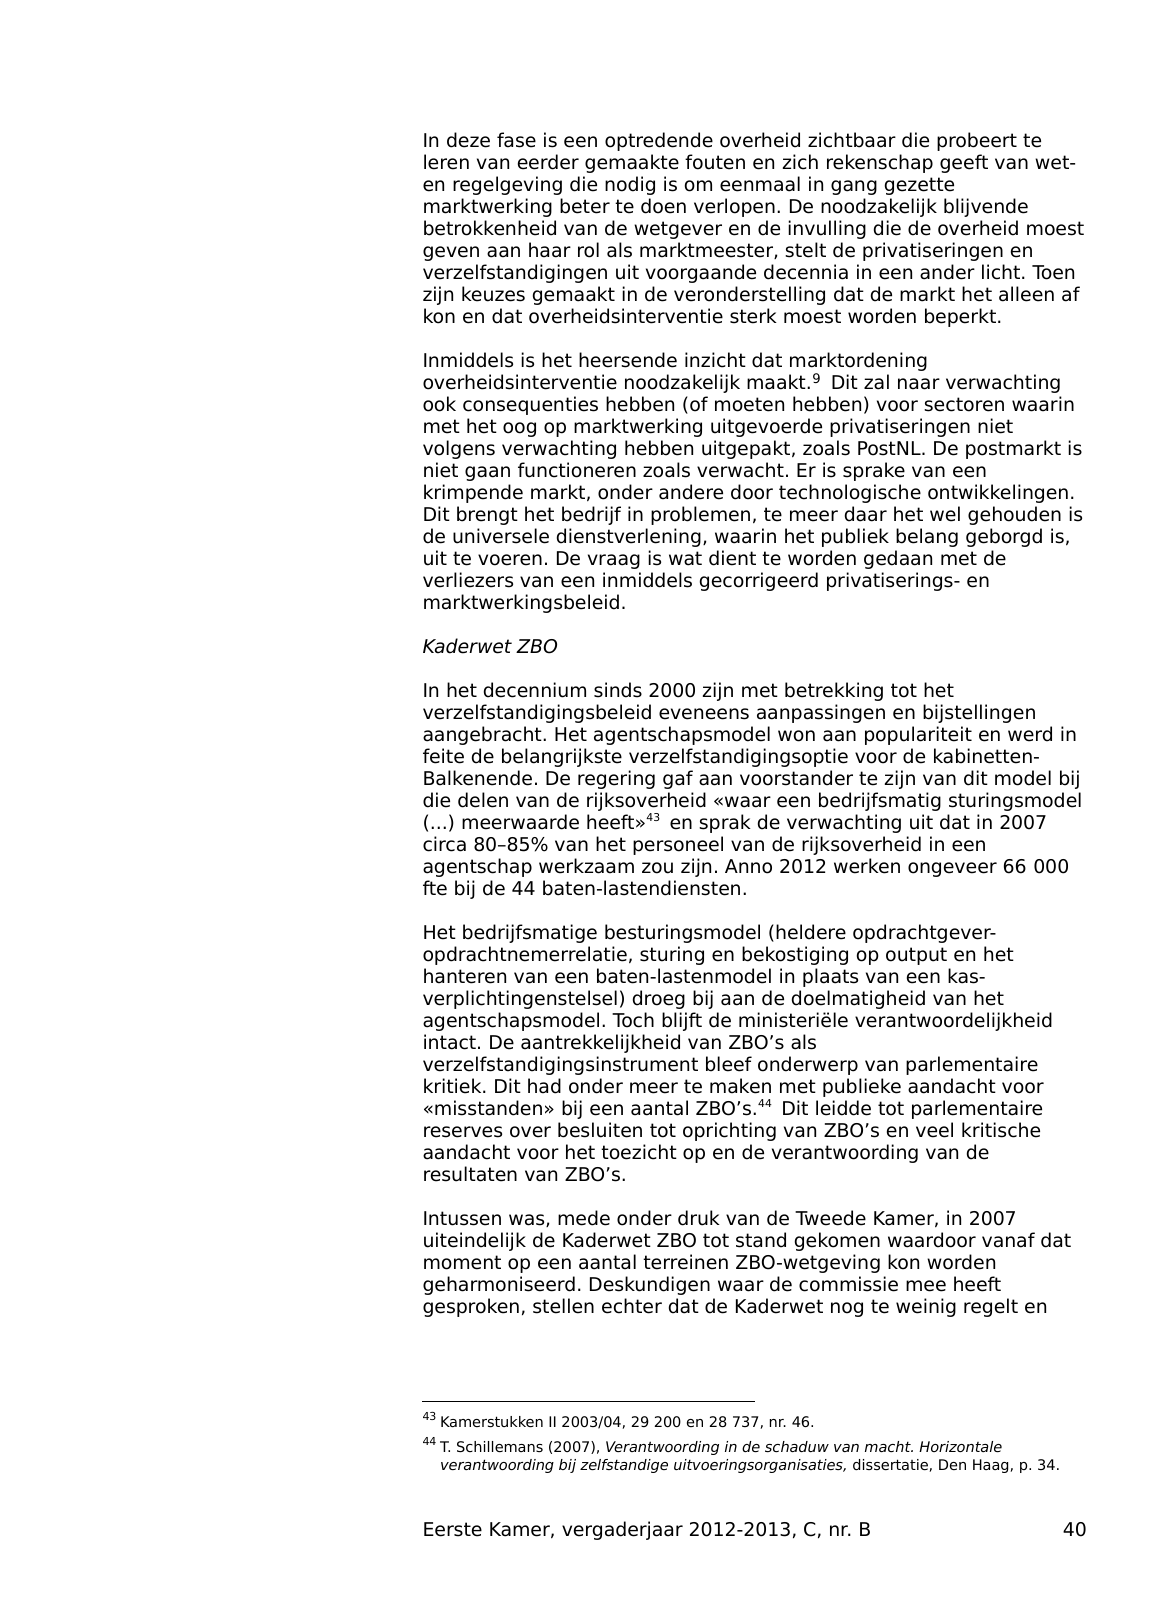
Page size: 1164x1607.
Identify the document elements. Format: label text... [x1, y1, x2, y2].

text Inmiddels is het heersende inzicht dat marktordening overheidsinterventie noodzakelijk maakt.9 Dit zal naar verwachting ook consequenties hebben (of moeten hebben) voor sectoren waarin met het oog op marktwerking uitgevoerde privatiseringen niet volgens verwachting hebben uitgepakt, zoals PostNL. De postmarkt is niet gaan functioneren zoals verwacht. Er is sprake van een krimpende markt, onder andere door technologische ontwikkelingen. Dit brengt het bedrijf in problemen, te meer daar het wel gehouden is de universele dienstverlening, waarin het publiek belang geborgd is, uit te voeren. De vraag is wat dient te worden gedaan met de verliezers van een inmiddels gecorrigeerd privatiserings- en marktwerkingsbeleid. [422, 350, 1087, 614]
text Intussen was, mede onder druk van de Tweede Kamer, in 2007 uiteindelijk de Kaderwet ZBO tot stand gekomen waardoor vanaf dat moment op een aantal terreinen ZBO-wetgeving kon worden geharmoniseerd. Deskundigen waar de commissie mee heeft gesproken, stellen echter dat de Kaderwet nog te weinig regelt en [422, 1208, 1087, 1318]
text Het bedrijfsmatige besturingsmodel (heldere opdrachtgever-opdrachtnemerrelatie, sturing en bekostiging op output en het hanteren van een baten-lastenmodel in plaats van een kas-verplichtingenstelsel) droeg bij aan de doelmatigheid van het agentschapsmodel. Toch blijft de ministeriële verantwoordelijkheid intact. De aantrekkelijkheid van ZBO’s als verzelfstandigingsinstrument bleef onderwerp van parlementaire kritiek. Dit had onder meer te maken met publieke aandacht voor «misstanden» bij een aantal ZBO’s. Dit leidde tot parlementaire reserves over besluiten tot oprichting van ZBO’s en veel kritische aandacht voor het toezicht op en de verantwoording van de resultaten van ZBO’s. [422, 922, 1087, 1186]
text In het decennium sinds 2000 zijn met betrekking tot het verzelfstandigingsbeleid eveneens aanpassingen en bijstellingen aangebracht. Het agentschapsmodel won aan populariteit en werd in feite de belangrijkste verzelfstandigingsoptie voor de kabinetten-Balkenende. De regering gaf aan voorstander te zijn van dit model bij die delen van de rijksoverheid «waar een bedrijfsmatig sturingsmodel (...) meerwaarde heeft» en sprak de verwachting uit dat in 2007 circa 80–85% van het personeel van de rijksoverheid in een agentschap werkzaam zou zijn. Anno 2012 werken ongeveer 66 000 fte bij de 44 baten-lastendiensten. [422, 680, 1087, 900]
text T. Schillemans (2007), Verantwoording in de schaduw van macht. Horizontale verantwoording bij zelfstandige uitvoeringsorganisaties, dissertatie, Den Haag, p. 34. [422, 1435, 1087, 1474]
subtitle Kaderwet ZBO [422, 636, 1087, 658]
text Kamerstukken II 2003/04, 29 200 en 28 737, nr. 46. [422, 1410, 1087, 1432]
text In deze fase is een optredende overheid zichtbaar die probeert te leren van eerder gemaakte fouten en zich rekenschap geeft van wet- en regelgeving die nodig is om eenmaal in gang gezette marktwerking beter te doen verlopen. De noodzakelijk blijvende betrokkenheid van de wetgever en de invulling die de overheid moest geven aan haar rol als marktmeester, stelt de privatiseringen en verzelfstandigingen uit voorgaande decennia in een ander licht. Toen zijn keuzes gemaakt in de veronderstelling dat de markt het alleen af kon en dat overheidsinterventie sterk moest worden beperkt. [422, 130, 1087, 328]
